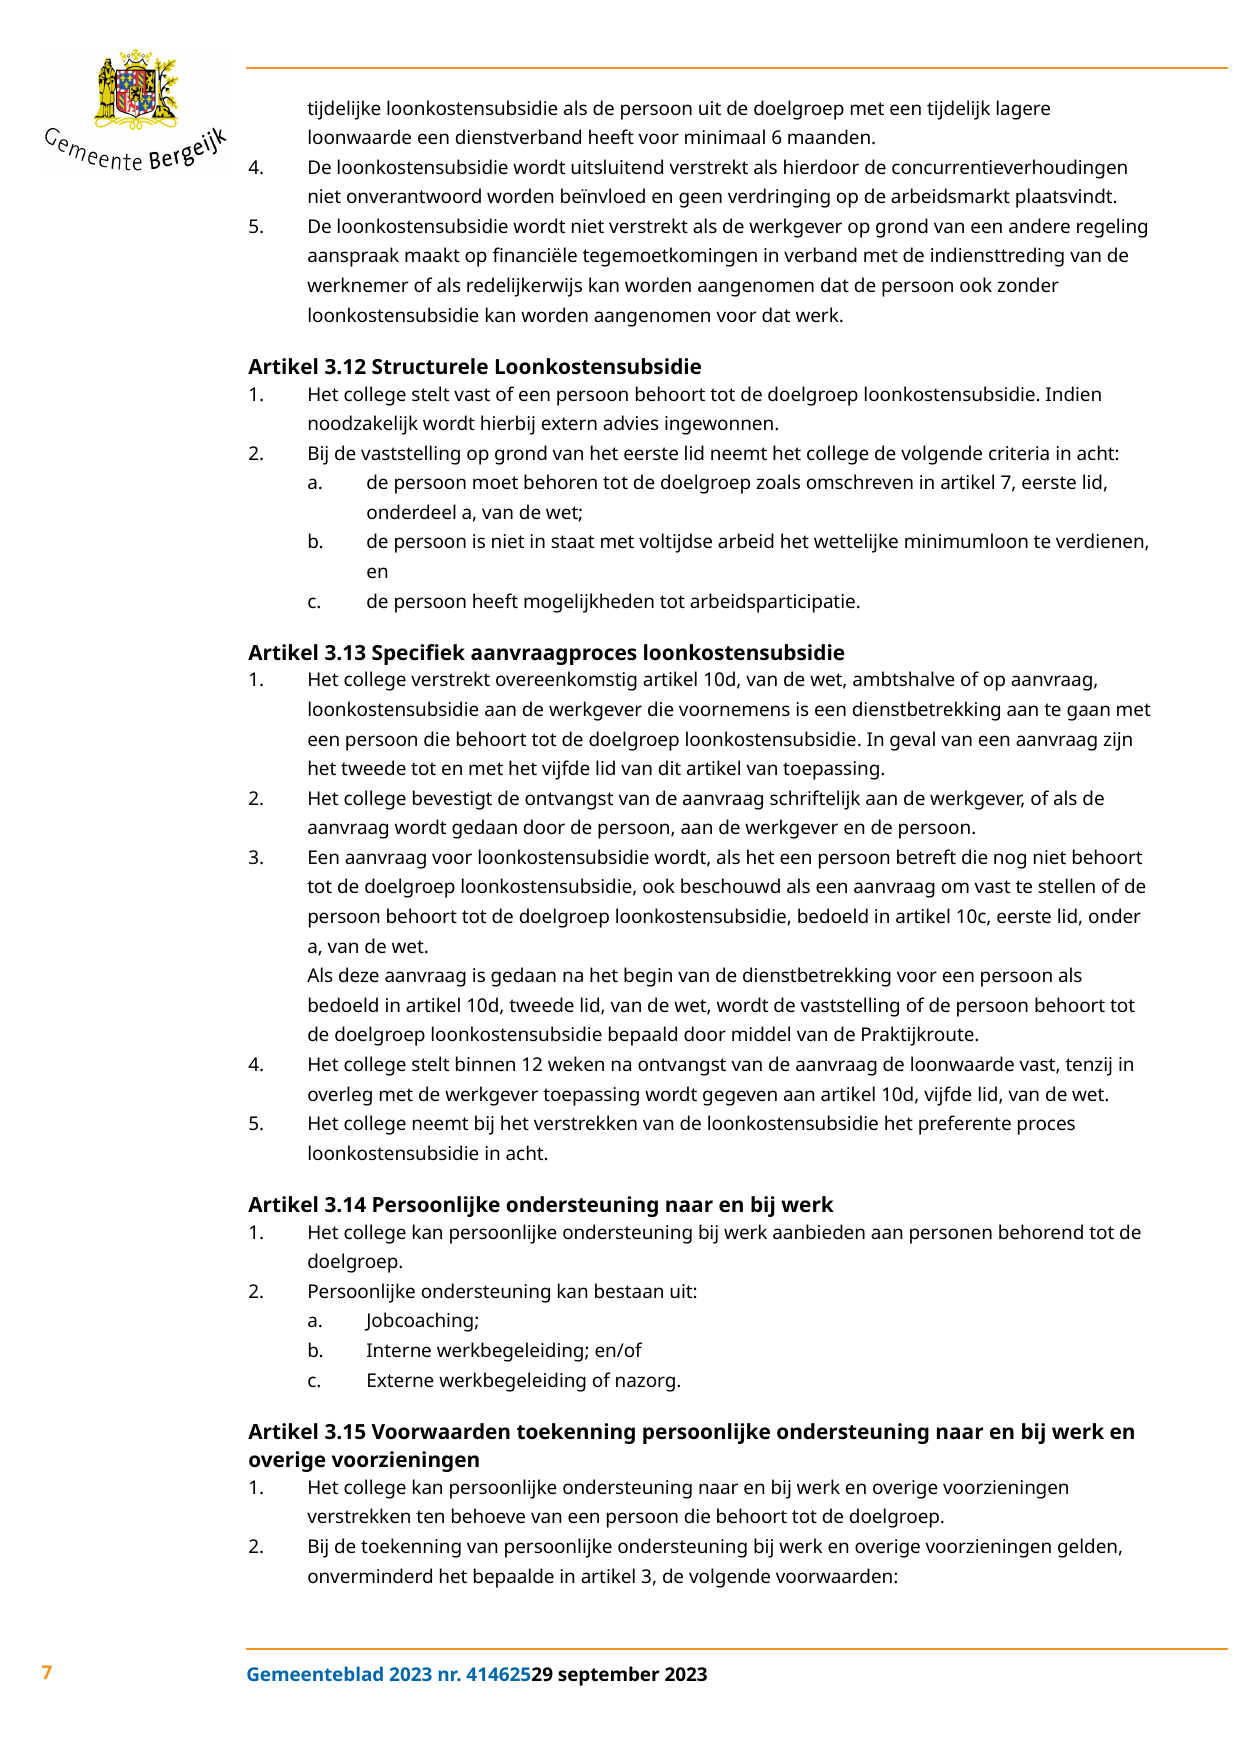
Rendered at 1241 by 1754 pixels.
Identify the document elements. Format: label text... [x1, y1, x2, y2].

list Het college verstrekt overeenkomstig artikel 10d, van de wet, ambtshalve of op aanvraag, loonkostensubsidie aan de werkgever die voornemens is een dienstbetrekking aan te gaan met een persoon die behoort tot de doelgroep loonkostensubsidie. In geval van een aanvraag zijn het tweede tot en met het vijfde lid van dit artikel van toepassing. [248, 667, 1152, 781]
list Het college stelt vast of een persoon behoort tot de doelgroep loonkostensubsidie. Indien noodzakelijk wordt hierbij extern advies ingewonnen. [248, 381, 1152, 436]
list De loonkostensubsidie wordt niet verstrekt als de werkgever op grond van een andere regeling aanspraak maakt op financiële tegemoetkomingen in verband met de indiensttreding van de werknemer of als redelijkerwijs kan worden aangenomen dat de persoon ook zonder loonkostensubsidie kan worden aangenomen voor dat werk. [248, 213, 1152, 328]
list De loonkostensubsidie wordt uitsluitend verstrekt als hierdoor de concurrentieverhoudingen niet onverantwoord worden beïnvloed en geen verdringing op de arbeidsmarkt plaatsvindt. [248, 154, 1152, 209]
list tijdelijke loonkostensubsidie als de persoon uit de doelgroep met een tijdelijk lagere loonwaarde een dienstverband heeft voor minimaal 6 maanden. [248, 95, 1152, 150]
picture [41, 47, 231, 172]
list de persoon heeft mogelijkheden tot arbeidsparticipatie. [307, 588, 1152, 613]
list de persoon is niet in staat met voltijdse arbeid het wettelijke minimumloon te verdienen, en [307, 529, 1152, 584]
text Artikel 3.13 Specifiek aanvraagproces loonkostensubsidie [248, 638, 1152, 667]
list Een aanvraag voor loonkostensubsidie wordt, als het een persoon betreft die nog niet behoort tot de doelgroep loonkostensubsidie, ook beschouwd als een aanvraag om vast te stellen of de persoon behoort tot de doelgroep loonkostensubsidie, bedoeld in artikel 10c, eerste lid, onder a, van de wet. [248, 844, 1152, 959]
list de persoon moet behoren tot de doelgroep zoals omschreven in artikel 7, eerste lid, onderdeel a, van de wet; [307, 469, 1152, 525]
text Artikel 3.15 Voorwaarden toekenning persoonlijke ondersteuning naar en bij werk en overige voorzieningen [248, 1417, 1152, 1474]
list Het college bevestigt de ontvangst van de aanvraag schriftelijk aan de werkgever, of als de aanvraag wordt gedaan door de persoon, aan de werkgever en de persoon. [248, 785, 1152, 840]
text Artikel 3.14 Persoonlijke ondersteuning naar en bij werk [248, 1190, 1152, 1219]
list Persoonlijke ondersteuning kan bestaan uit: [248, 1278, 1152, 1304]
list Als deze aanvraag is gedaan na het begin van de dienstbetrekking voor een persoon als bedoeld in artikel 10d, tweede lid, van de wet, wordt de vaststelling of de persoon behoort tot de doelgroep loonkostensubsidie bepaald door middel van de Praktijkroute. [248, 962, 1152, 1047]
list Bij de toekenning van persoonlijke ondersteuning bij werk en overige voorzieningen gelden, onverminderd het bepaalde in artikel 3, de volgende voorwaarden: [248, 1533, 1152, 1588]
list Het college kan persoonlijke ondersteuning naar en bij werk en overige voorzieningen verstrekken ten behoeve van een persoon die behoort tot de doelgroep. [248, 1474, 1152, 1529]
list Jobcoaching; [307, 1308, 1152, 1333]
list Het college neemt bij het verstrekken van de loonkostensubsidie het preferente proces loonkostensubsidie in acht. [248, 1110, 1152, 1166]
list Interne werkbegeleiding; en/of [307, 1337, 1152, 1363]
text Artikel 3.12 Structurele Loonkostensubsidie [248, 352, 1152, 381]
list Bij de vaststelling op grond van het eerste lid neemt het college de volgende criteria in acht: [248, 440, 1152, 466]
list Het college stelt binnen 12 weken na ontvangst van de aanvraag de loonwaarde vast, tenzij in overleg met de werkgever toepassing wordt gegeven aan artikel 10d, vijfde lid, van de wet. [248, 1051, 1152, 1107]
list Externe werkbegeleiding of nazorg. [307, 1367, 1152, 1392]
list Het college kan persoonlijke ondersteuning bij werk aanbieden aan personen behorend tot de doelgroep. [248, 1219, 1152, 1274]
